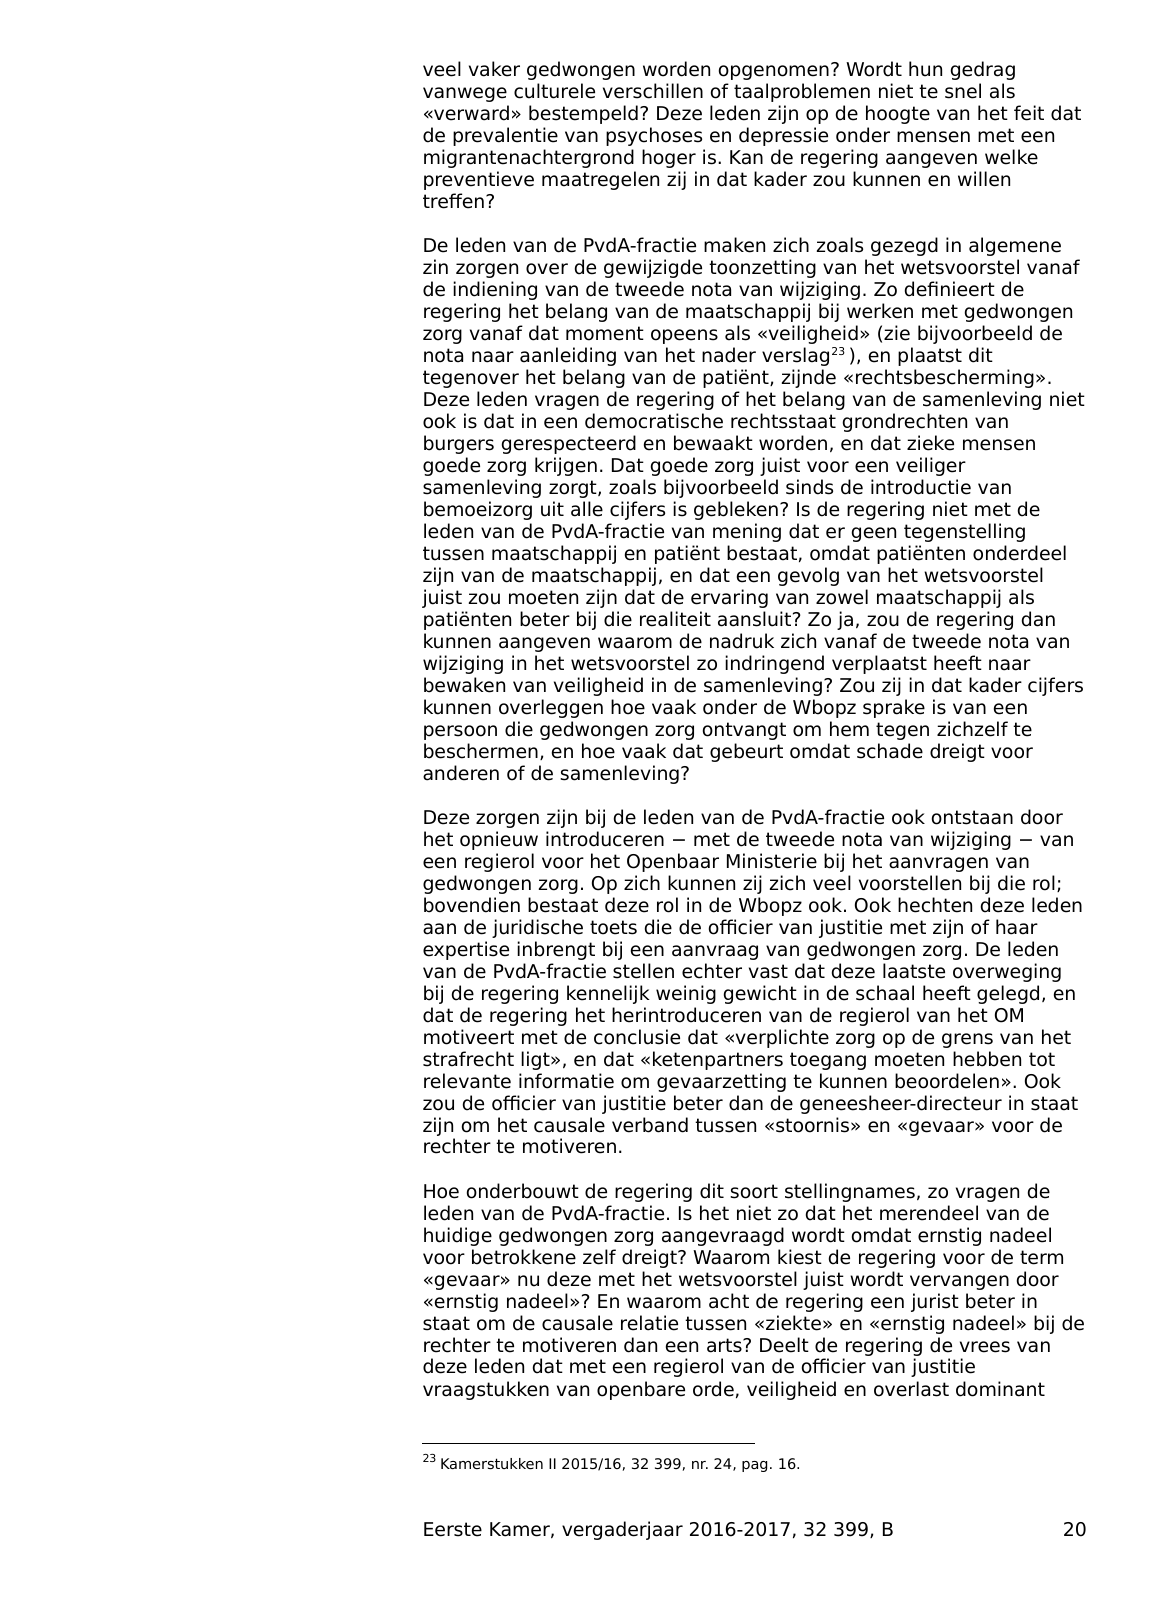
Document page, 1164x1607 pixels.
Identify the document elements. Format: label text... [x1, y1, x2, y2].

text De leden van de PvdA-fractie maken zich zoals gezegd in algemene zin zorgen over de gewijzigde toonzetting van het wetsvoorstel vanaf de indiening van de tweede nota van wijziging. Zo definieert de regering het belang van de maatschappij bij werken met gedwongen zorg vanaf dat moment opeens als «veiligheid» (zie bijvoorbeeld de nota naar aanleiding van het nader verslag), en plaatst dit tegenover het belang van de patiënt, zijnde «rechtsbescherming». Deze leden vragen de regering of het belang van de samenleving niet ook is dat in een democratische rechtsstaat grondrechten van burgers gerespecteerd en bewaakt worden, en dat zieke mensen goede zorg krijgen. Dat goede zorg juist voor een veiliger samenleving zorgt, zoals bijvoorbeeld sinds de introductie van bemoeizorg uit alle cijfers is gebleken? Is de regering niet met de leden van de PvdA-fractie van mening dat er geen tegenstelling tussen maatschappij en patiënt bestaat, omdat patiënten onderdeel zijn van de maatschappij, en dat een gevolg van het wetsvoorstel juist zou moeten zijn dat de ervaring van zowel maatschappij als patiënten beter bij die realiteit aansluit? Zo ja, zou de regering dan kunnen aangeven waarom de nadruk zich vanaf de tweede nota van wijziging in het wetsvoorstel zo indringend verplaatst heeft naar bewaken van veiligheid in de samenleving? Zou zij in dat kader cijfers kunnen overleggen hoe vaak onder de Wbopz sprake is van een persoon die gedwongen zorg ontvangt om hem tegen zichzelf te beschermen, en hoe vaak dat gebeurt omdat schade dreigt voor anderen of de samenleving? [422, 235, 1087, 784]
text Kamerstukken II 2015/16, 32 399, nr. 24, pag. 16. [422, 1452, 1087, 1474]
text veel vaker gedwongen worden opgenomen? Wordt hun gedrag vanwege culturele verschillen of taalproblemen niet te snel als «verward» bestempeld? Deze leden zijn op de hoogte van het feit dat de prevalentie van psychoses en depressie onder mensen met een migrantenachtergrond hoger is. Kan de regering aangeven welke preventieve maatregelen zij in dat kader zou kunnen en willen treffen? [422, 59, 1087, 213]
text Hoe onderbouwt de regering dit soort stellingnames, zo vragen de leden van de PvdA-fractie. Is het niet zo dat het merendeel van de huidige gedwongen zorg aangevraagd wordt omdat ernstig nadeel voor betrokkene zelf dreigt? Waarom kiest de regering voor de term «gevaar» nu deze met het wetsvoorstel juist wordt vervangen door «ernstig nadeel»? En waarom acht de regering een jurist beter in staat om de causale relatie tussen «ziekte» en «ernstig nadeel» bij de rechter te motiveren dan een arts? Deelt de regering de vrees van deze leden dat met een regierol van de officier van justitie vraagstukken van openbare orde, veiligheid en overlast dominant [422, 1181, 1087, 1400]
text Deze zorgen zijn bij de leden van de PvdA-fractie ook ontstaan door het opnieuw introduceren − met de tweede nota van wijziging − van een regierol voor het Openbaar Ministerie bij het aanvragen van gedwongen zorg. Op zich kunnen zij zich veel voorstellen bij die rol; bovendien bestaat deze rol in de Wbopz ook. Ook hechten deze leden aan de juridische toets die de officier van justitie met zijn of haar expertise inbrengt bij een aanvraag van gedwongen zorg. De leden van de PvdA-fractie stellen echter vast dat deze laatste overweging bij de regering kennelijk weinig gewicht in de schaal heeft gelegd, en dat de regering het herintroduceren van de regierol van het OM motiveert met de conclusie dat «verplichte zorg op de grens van het strafrecht ligt», en dat «ketenpartners toegang moeten hebben tot relevante informatie om gevaarzetting te kunnen beoordelen». Ook zou de officier van justitie beter dan de geneesheer-directeur in staat zijn om het causale verband tussen «stoornis» en «gevaar» voor de rechter te motiveren. [422, 807, 1087, 1158]
